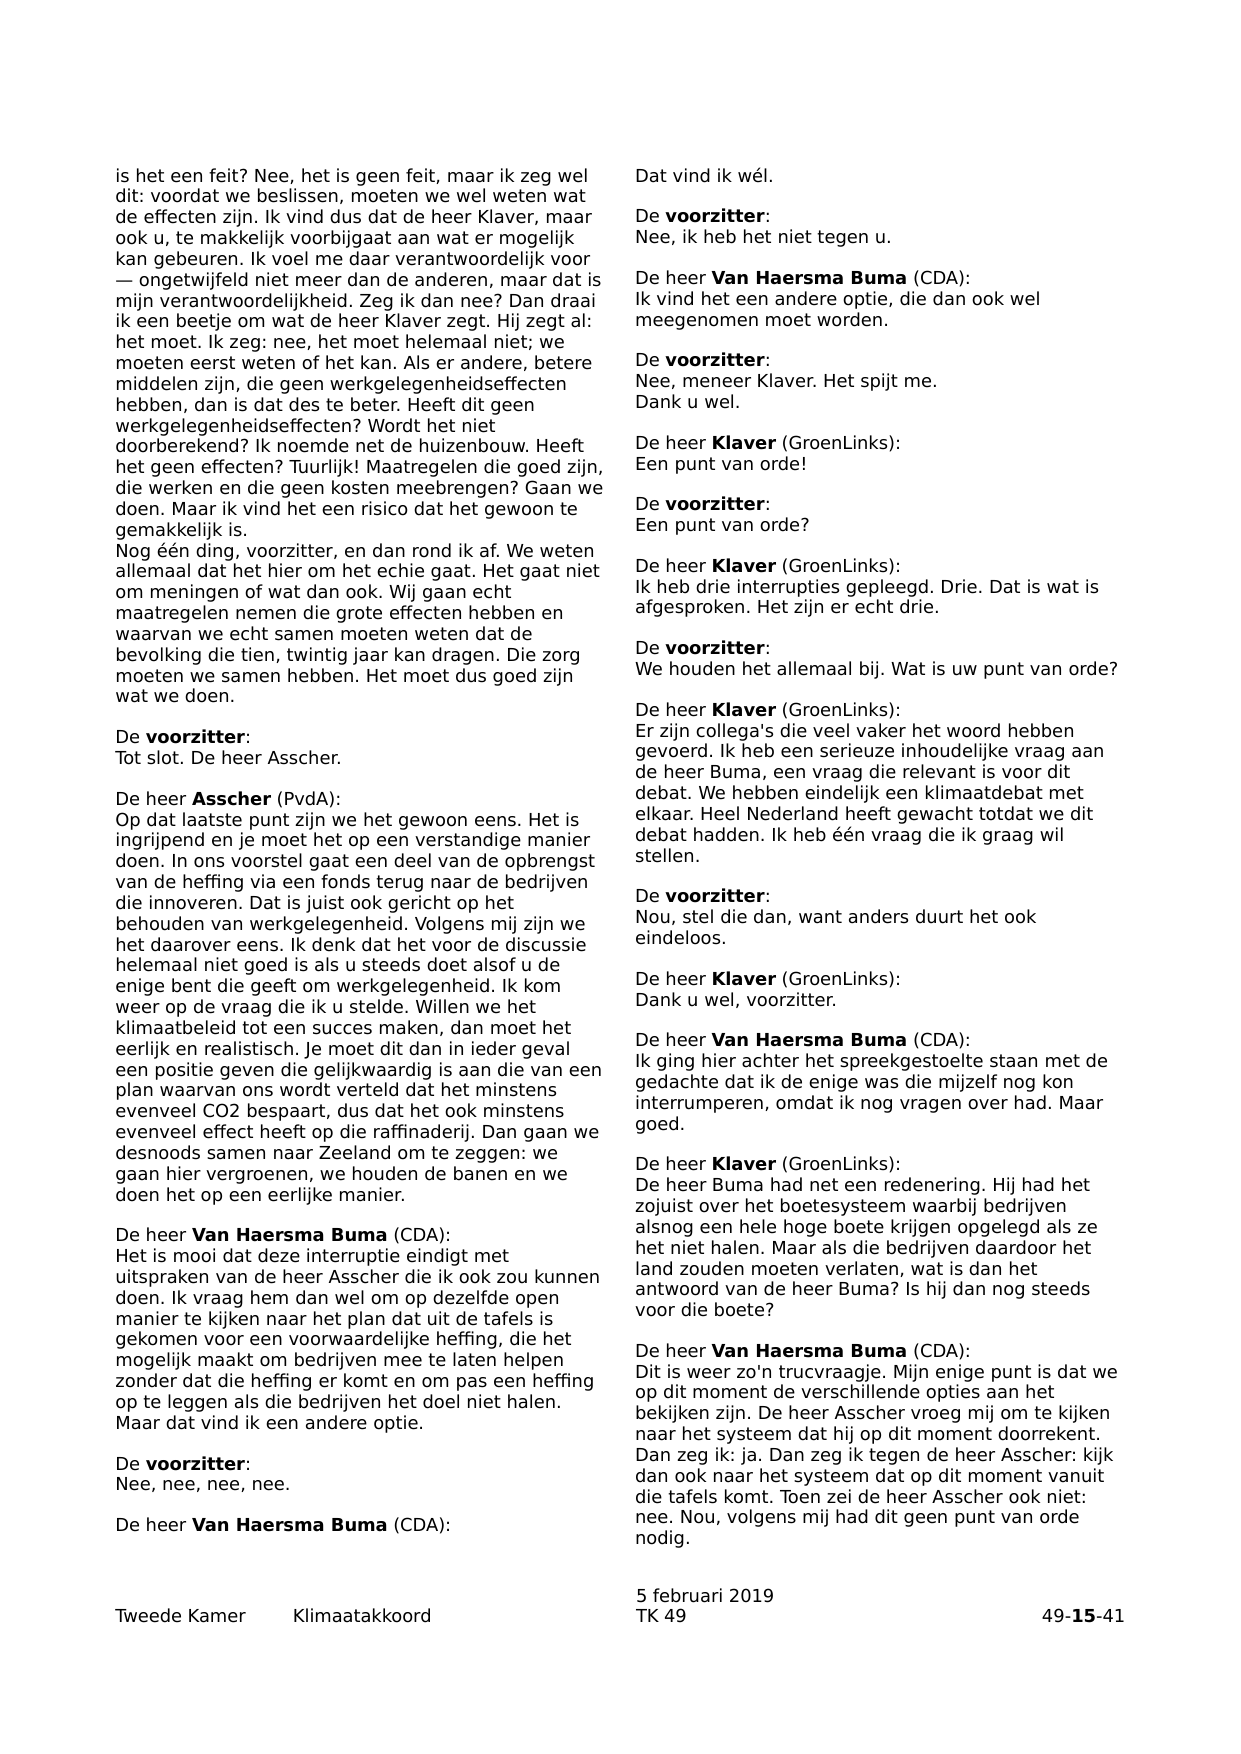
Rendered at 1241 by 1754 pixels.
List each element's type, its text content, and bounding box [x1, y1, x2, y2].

text De heer Asscher (PvdA): [115, 788, 605, 809]
text Het is mooi dat deze interruptie eindigt met uitspraken van de heer Asscher die ik ook zou kunnen doen. Ik vraag hem dan wel om op dezelfde open manier te kijken naar het plan dat uit de tafels is gekomen voor een voorwaardelijke heffing, die het mogelijk maakt om bedrijven mee te laten helpen zonder dat die heffing er komt en om pas een heffing op te leggen als die bedrijven het doel niet halen. Maar dat vind ik een andere optie. [115, 1246, 605, 1433]
text De heer Van Haersma Buma (CDA): [115, 1225, 605, 1246]
text We houden het allemaal bij. Wat is uw punt van orde? [635, 659, 1125, 679]
text De heer Van Haersma Buma (CDA): [635, 268, 1125, 288]
text De voorzitter: [635, 206, 1125, 227]
text De heer Van Haersma Buma (CDA): [115, 1515, 605, 1536]
text De heer Buma had net een redenering. Hij had het zojuist over het boetesysteem waarbij bedrijven alsnog een hele hoge boete krijgen opgelegd als ze het niet halen. Maar als die bedrijven daardoor het land zouden moeten verlaten, wat is dan het antwoord van de heer Buma? Is hij dan nog steeds voor die boete? [635, 1175, 1125, 1321]
text De heer Klaver (GroenLinks): [635, 1154, 1125, 1175]
text De heer Van Haersma Buma (CDA): [635, 1030, 1125, 1051]
text Nee, nee, nee, nee. [115, 1474, 605, 1495]
text Dank u wel, voorzitter. [635, 989, 1125, 1010]
text Dat vind ik wél. [635, 165, 1125, 186]
text Er zijn collega's die veel vaker het woord hebben gevoerd. Ik heb een serieuze inhoudelijke vraag aan de heer Buma, een vraag die relevant is voor dit debat. We hebben eindelijk een klimaatdebat met elkaar. Heel Nederland heeft gewacht totdat we dit debat hadden. Ik heb één vraag die ik graag wil stellen. [635, 720, 1125, 866]
text Op dat laatste punt zijn we het gewoon eens. Het is ingrijpend en je moet het op een verstandige manier doen. In ons voorstel gaat een deel van de opbrengst van de heffing via een fonds terug naar de bedrijven die innoveren. Dat is juist ook gericht op het behouden van werkgelegenheid. Volgens mij zijn we het daarover eens. Ik denk dat het voor de discussie helemaal niet goed is als u steeds doet alsof u de enige bent die geeft om werkgelegenheid. Ik kom weer op de vraag die ik u stelde. Willen we het klimaatbeleid tot een succes maken, dan moet het eerlijk en realistisch. Je moet dit dan in ieder geval een positie geven die gelijkwaardig is aan die van een plan waarvan ons wordt verteld dat het minstens evenveel CO2 bespaart, dus dat het ook minstens evenveel effect heeft op die raffinaderij. Dan gaan we desnoods samen naar Zeeland om te zeggen: we gaan hier vergroenen, we houden de banen en we doen het op een eerlijke manier. [115, 809, 605, 1205]
text De voorzitter: [635, 350, 1125, 371]
text is het een feit? Nee, het is geen feit, maar ik zeg wel dit: voordat we beslissen, moeten we wel weten wat de effecten zijn. Ik vind dus dat de heer Klaver, maar ook u, te makkelijk voorbijgaat aan wat er mogelijk kan gebeuren. Ik voel me daar verantwoordelijk voor — ongetwijfeld niet meer dan de anderen, maar dat is mijn verantwoordelijkheid. Zeg ik dan nee? Dan draai ik een beetje om wat de heer Klaver zegt. Hij zegt al: het moet. Ik zeg: nee, het moet helemaal niet; we moeten eerst weten of het kan. Als er andere, betere middelen zijn, die geen werkgelegenheidseffecten hebben, dan is dat des te beter. Heeft dit geen werkgelegenheidseffecten? Wordt het niet doorberekend? Ik noemde net de huizenbouw. Heeft het geen effecten? Tuurlijk! Maatregelen die goed zijn, die werken en die geen kosten meebrengen? Gaan we doen. Maar ik vind het een risico dat het gewoon te gemakkelijk is. [115, 165, 605, 540]
text Nou, stel die dan, want anders duurt het ook eindeloos. [635, 907, 1125, 948]
text De heer Klaver (GroenLinks): [635, 699, 1125, 720]
text Ik vind het een andere optie, die dan ook wel meegenomen moet worden. [635, 288, 1125, 330]
text De voorzitter: [635, 638, 1125, 659]
text Dank u wel. [635, 392, 1125, 412]
text Nee, meneer Klaver. Het spijt me. [635, 371, 1125, 392]
text Een punt van orde? [635, 515, 1125, 536]
text De voorzitter: [635, 886, 1125, 907]
text De voorzitter: [635, 494, 1125, 515]
text Nog één ding, voorzitter, en dan rond ik af. We weten allemaal dat het hier om het echie gaat. Het gaat niet om meningen of wat dan ook. Wij gaan echt maatregelen nemen die grote effecten hebben en waarvan we echt samen moeten weten dat de bevolking die tien, twintig jaar kan dragen. Die zorg moeten we samen hebben. Het moet dus goed zijn wat we doen. [115, 540, 605, 707]
text Ik heb drie interrupties gepleegd. Drie. Dat is wat is afgesproken. Het zijn er echt drie. [635, 576, 1125, 618]
text De heer Klaver (GroenLinks): [635, 556, 1125, 576]
text Nee, ik heb het niet tegen u. [635, 227, 1125, 248]
text Dit is weer zo'n trucvraagje. Mijn enige punt is dat we op dit moment de verschillende opties aan het bekijken zijn. De heer Asscher vroeg mij om te kijken naar het systeem dat hij op dit moment doorrekent. Dan zeg ik: ja. Dan zeg ik tegen de heer Asscher: kijk dan ook naar het systeem dat op dit moment vanuit die tafels komt. Toen zei de heer Asscher ook niet: nee. Nou, volgens mij had dit geen punt van orde nodig. [635, 1361, 1125, 1549]
text De heer Van Haersma Buma (CDA): [635, 1341, 1125, 1361]
text De voorzitter: [115, 1453, 605, 1474]
text Ik ging hier achter het spreekgestoelte staan met de gedachte dat ik de enige was die mijzelf nog kon interrumperen, omdat ik nog vragen over had. Maar goed. [635, 1051, 1125, 1134]
text Een punt van orde! [635, 453, 1125, 474]
text Tot slot. De heer Asscher. [115, 748, 605, 768]
text De heer Klaver (GroenLinks): [635, 432, 1125, 453]
text De heer Klaver (GroenLinks): [635, 968, 1125, 989]
text De voorzitter: [115, 727, 605, 748]
